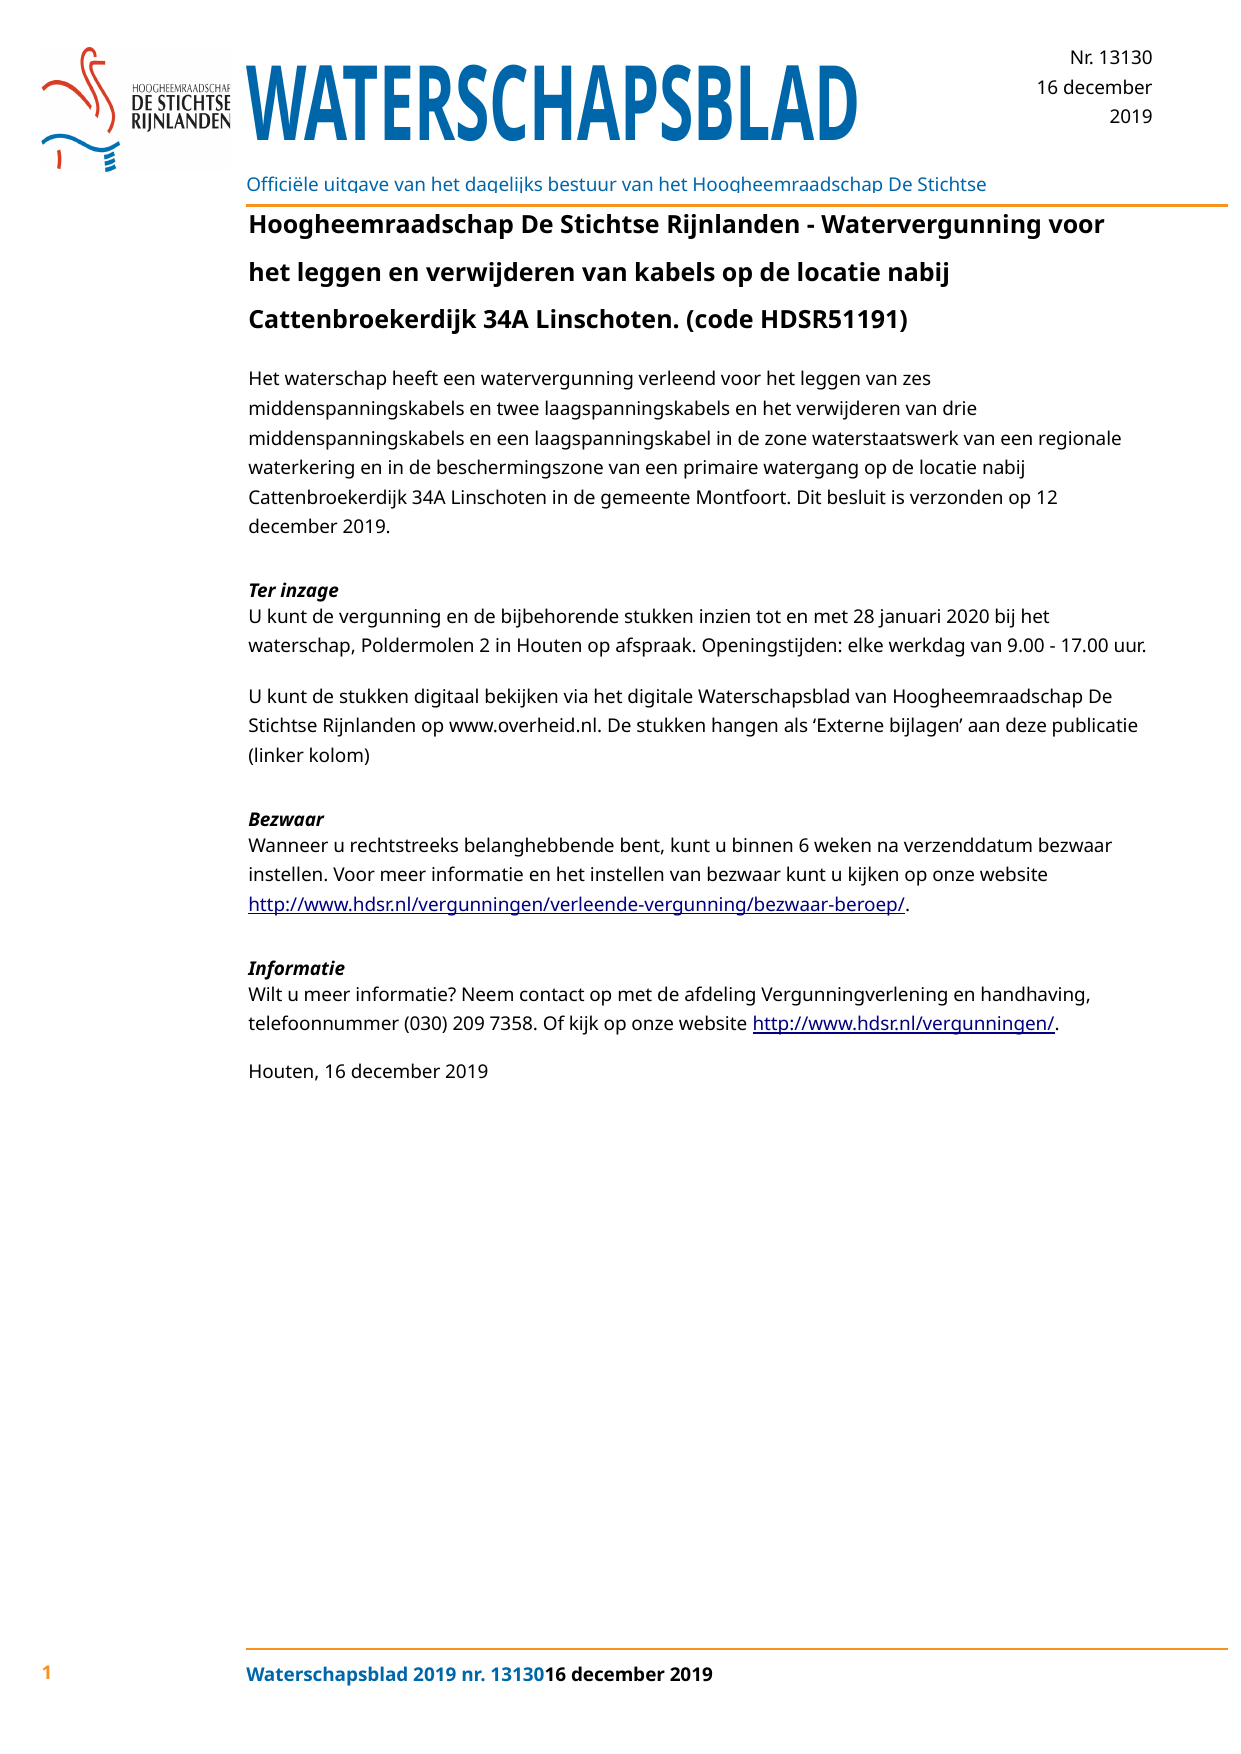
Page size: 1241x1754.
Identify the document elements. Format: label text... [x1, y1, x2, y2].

text Houten, 16 december 2019 [248, 1058, 1152, 1084]
text Bezwaar [248, 806, 1152, 832]
text Wanneer u rechtstreeks belanghebbende bent, kunt u binnen 6 weken na verzenddatum bezwaar instellen. Voor meer informatie en het instellen van bezwaar kunt u kijken op onze website http://www.hdsr.nl/vergunningen/verleende-vergunning/bezwaar-beroep/. [248, 832, 1152, 917]
text Ter inzage [248, 577, 1152, 603]
text Het waterschap heeft een watervergunning verleend voor het leggen van zes middenspanningskabels en twee laagspanningskabels en het verwijderen van drie middenspanningskabels en een laagspanningskabel in de zone waterstaatswerk van een regionale waterkering en in de beschermingszone van een primaire watergang op de locatie nabij Cattenbroekerdijk 34A Linschoten in de gemeente Montfoort. Dit besluit is verzonden op 12 december 2019. [248, 366, 1152, 539]
text Hoogheemraadschap De Stichtse Rijnlanden - Watervergunning voor het leggen en verwijderen van kabels op de locatie nabij Cattenbroekerdijk 34A Linschoten. (code HDSR51191) [248, 207, 1152, 336]
text Wilt u meer informatie? Neem contact op met de afdeling Vergunningverlening en handhaving, telefoonnummer (030) 209 7358. Of kijk op onze website http://www.hdsr.nl/vergunningen/. [248, 981, 1152, 1036]
picture [41, 47, 231, 172]
text U kunt de stukken digitaal bekijken via het digitale Waterschapsblad van Hoogheemraadschap De Stichtse Rijnlanden op www.overheid.nl. De stukken hangen als ‘Externe bijlagen’ aan deze publicatie (linker kolom) [248, 683, 1152, 768]
text Informatie [248, 955, 1152, 981]
text U kunt de vergunning en de bijbehorende stukken inzien tot en met 28 januari 2020 bij het waterschap, Poldermolen 2 in Houten op afspraak. Openingstijden: elke werkdag van 9.00 - 17.00 uur. [248, 603, 1152, 658]
